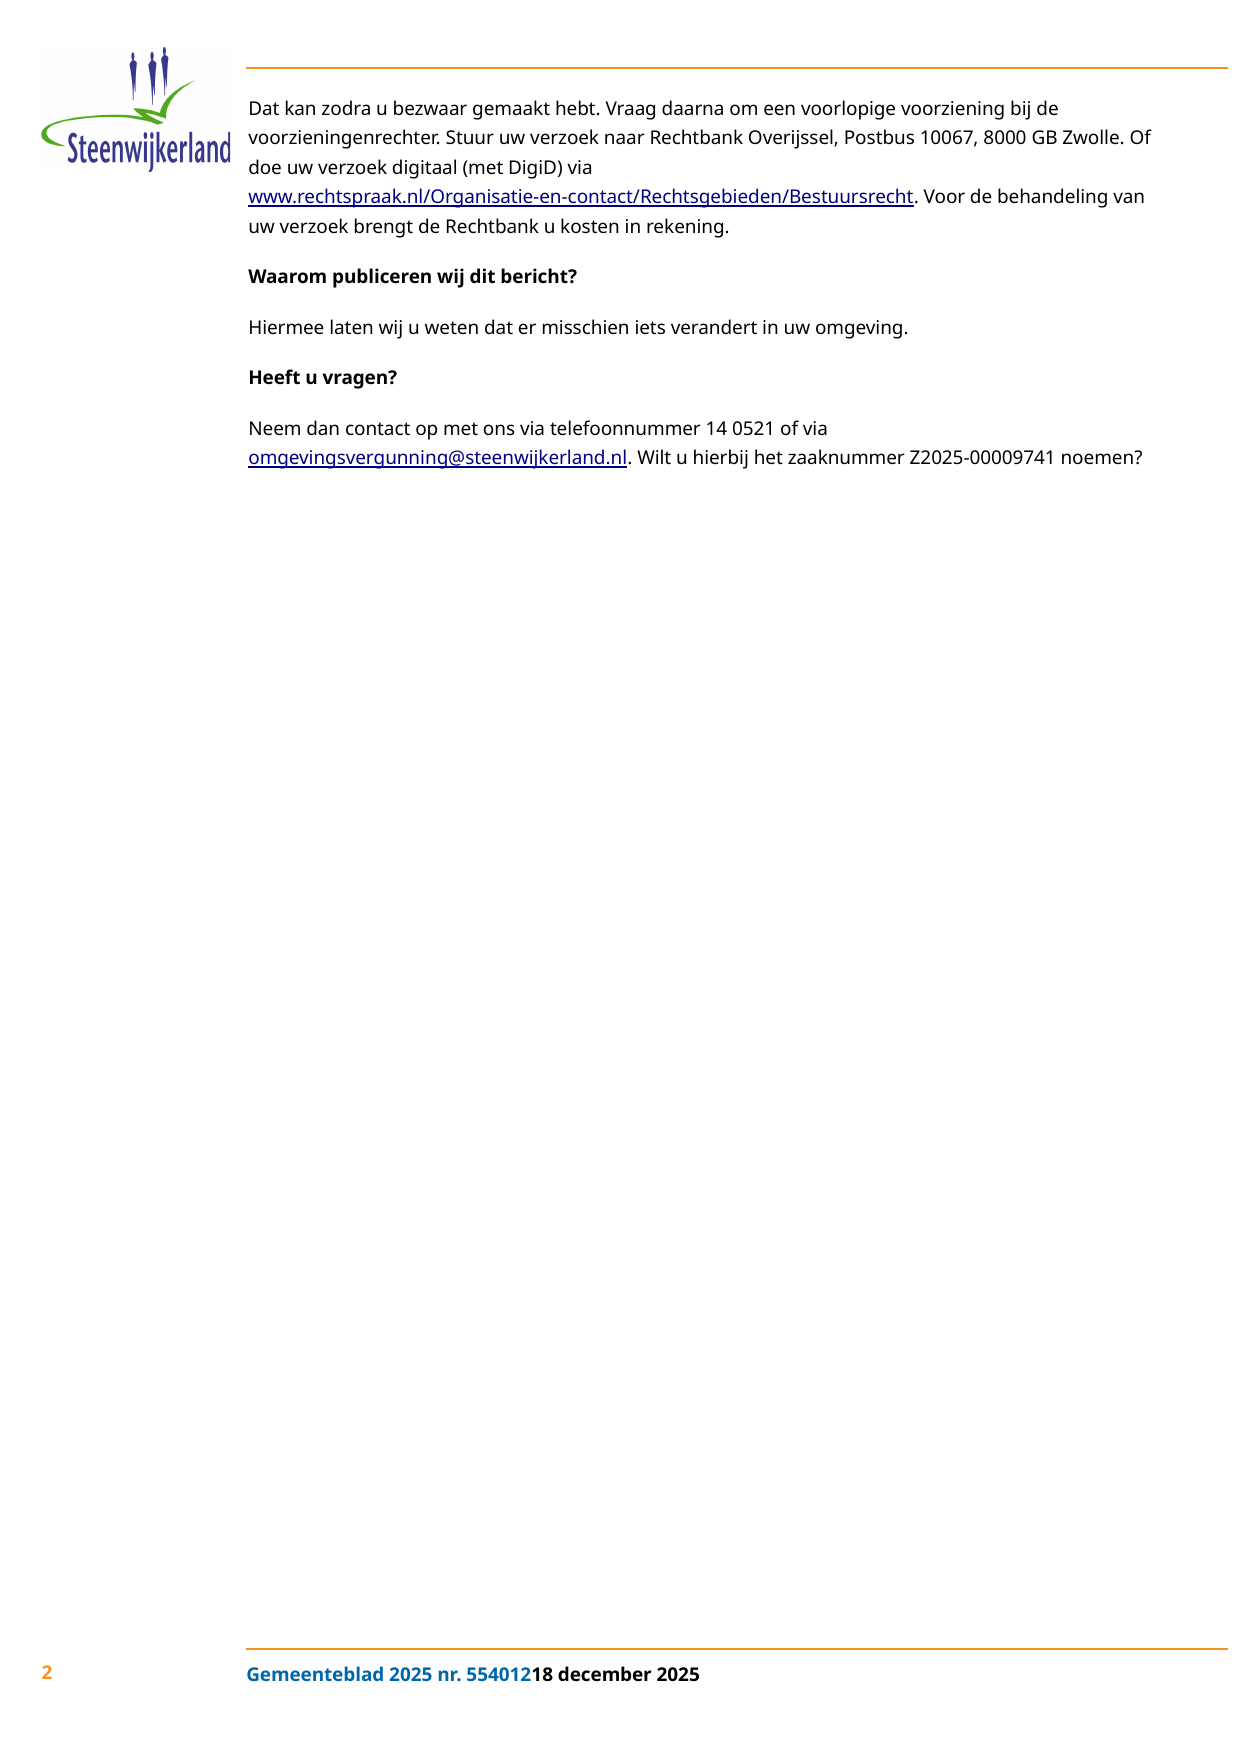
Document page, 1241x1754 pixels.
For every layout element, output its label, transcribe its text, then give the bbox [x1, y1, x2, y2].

text Neem dan contact op met ons via telefoonnummer 14 0521 of via omgevingsvergunning@steenwijkerland.nl. Wilt u hierbij het zaaknummer Z2025-00009741 noemen? [248, 415, 1152, 470]
text Dat kan zodra u bezwaar gemaakt hebt. Vraag daarna om een voorlopige voorziening bij de voorzieningenrechter. Stuur uw verzoek naar Rechtbank Overijssel, Postbus 10067, 8000 GB Zwolle. Of doe uw verzoek digitaal (met DigiD) via www.rechtspraak.nl/Organisatie-en-contact/Rechtsgebieden/Bestuursrecht. Voor de behandeling van uw verzoek brengt de Rechtbank u kosten in rekening. [248, 95, 1152, 239]
picture [41, 47, 231, 172]
text Waarom publiceren wij dit bericht? [248, 263, 1152, 289]
text Hiermee laten wij u weten dat er misschien iets verandert in uw omgeving. [248, 314, 1152, 340]
text Heeft u vragen? [248, 364, 1152, 390]
